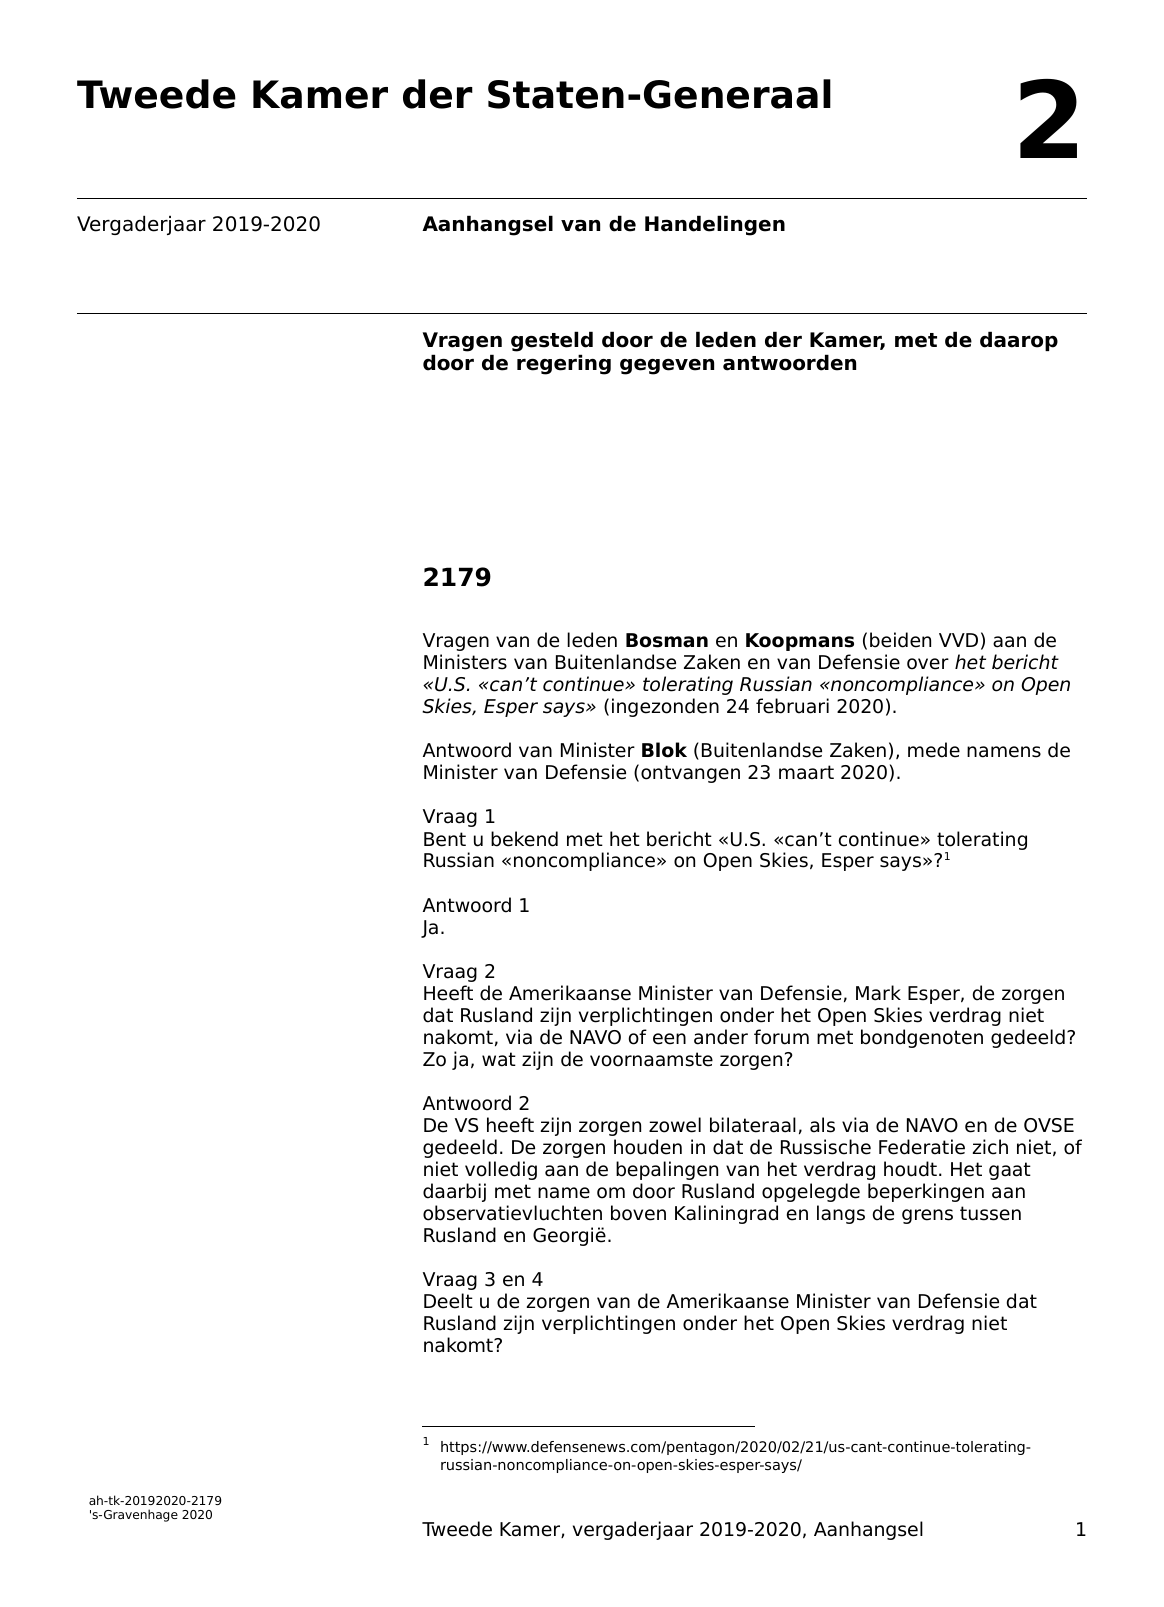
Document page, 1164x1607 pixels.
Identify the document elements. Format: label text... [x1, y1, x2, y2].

text Ja. [422, 917, 1087, 938]
table_cell Vergaderjaar 2019-2020 [77, 199, 422, 313]
table_header 2 [886, 59, 1087, 198]
text Antwoord 2 [422, 1093, 1087, 1115]
text Vraag 1 [422, 806, 1087, 828]
text https://www.defensenews.com/pentagon/2020/02/21/us-cant-continue-tolerating-russian-noncompliance-on-open-skies-esper-says/ [422, 1435, 1087, 1474]
text 2179 [422, 563, 1087, 592]
table_cell Vragen gesteld door de leden der Kamer, met de daarop door de regering gegeven antwoorden [422, 314, 1087, 375]
text Deelt u de zorgen van de Amerikaanse Minister van Defensie dat Rusland zijn verplichtingen onder het Open Skies verdrag niet nakomt? [422, 1291, 1087, 1357]
table_cell Aanhangsel van de Handelingen [422, 199, 1087, 313]
text Bent u bekend met het bericht «U.S. «can’t continue» tolerating Russian «noncompliance» on Open Skies, Esper says»? [422, 828, 1087, 872]
text Heeft de Amerikaanse Minister van Defensie, Mark Esper, de zorgen dat Rusland zijn verplichtingen onder het Open Skies verdrag niet nakomt, via de NAVO of een ander forum met bondgenoten gedeeld? Zo ja, wat zijn de voornaamste zorgen? [422, 983, 1087, 1071]
text Vragen van de leden Bosman en Koopmans (beiden VVD) aan de Ministers van Buitenlandse Zaken en van Defensie over het bericht «U.S. «can’t continue» tolerating Russian «noncompliance» on Open Skies, Esper says» (ingezonden 24 februari 2020). [422, 630, 1087, 718]
table_cell [77, 314, 422, 375]
text Antwoord van Minister Blok (Buitenlandse Zaken), mede namens de Minister van Defensie (ontvangen 23 maart 2020). [422, 740, 1087, 784]
text Vraag 3 en 4 [422, 1269, 1087, 1291]
table_header Tweede Kamer der Staten-Generaal [77, 59, 886, 198]
text ah-tk-20192020-2179 [88, 1494, 323, 1508]
text Vraag 2 [422, 961, 1087, 983]
text Antwoord 1 [422, 894, 1087, 917]
text De VS heeft zijn zorgen zowel bilateraal, als via de NAVO en de OVSE gedeeld. De zorgen houden in dat de Russische Federatie zich niet, of niet volledig aan de bepalingen van het verdrag houdt. Het gaat daarbij met name om door Rusland opgelegde beperkingen aan observatievluchten boven Kaliningrad en langs de grens tussen Rusland en Georgië. [422, 1115, 1087, 1247]
text 's-Gravenhage 2020 [88, 1508, 323, 1522]
